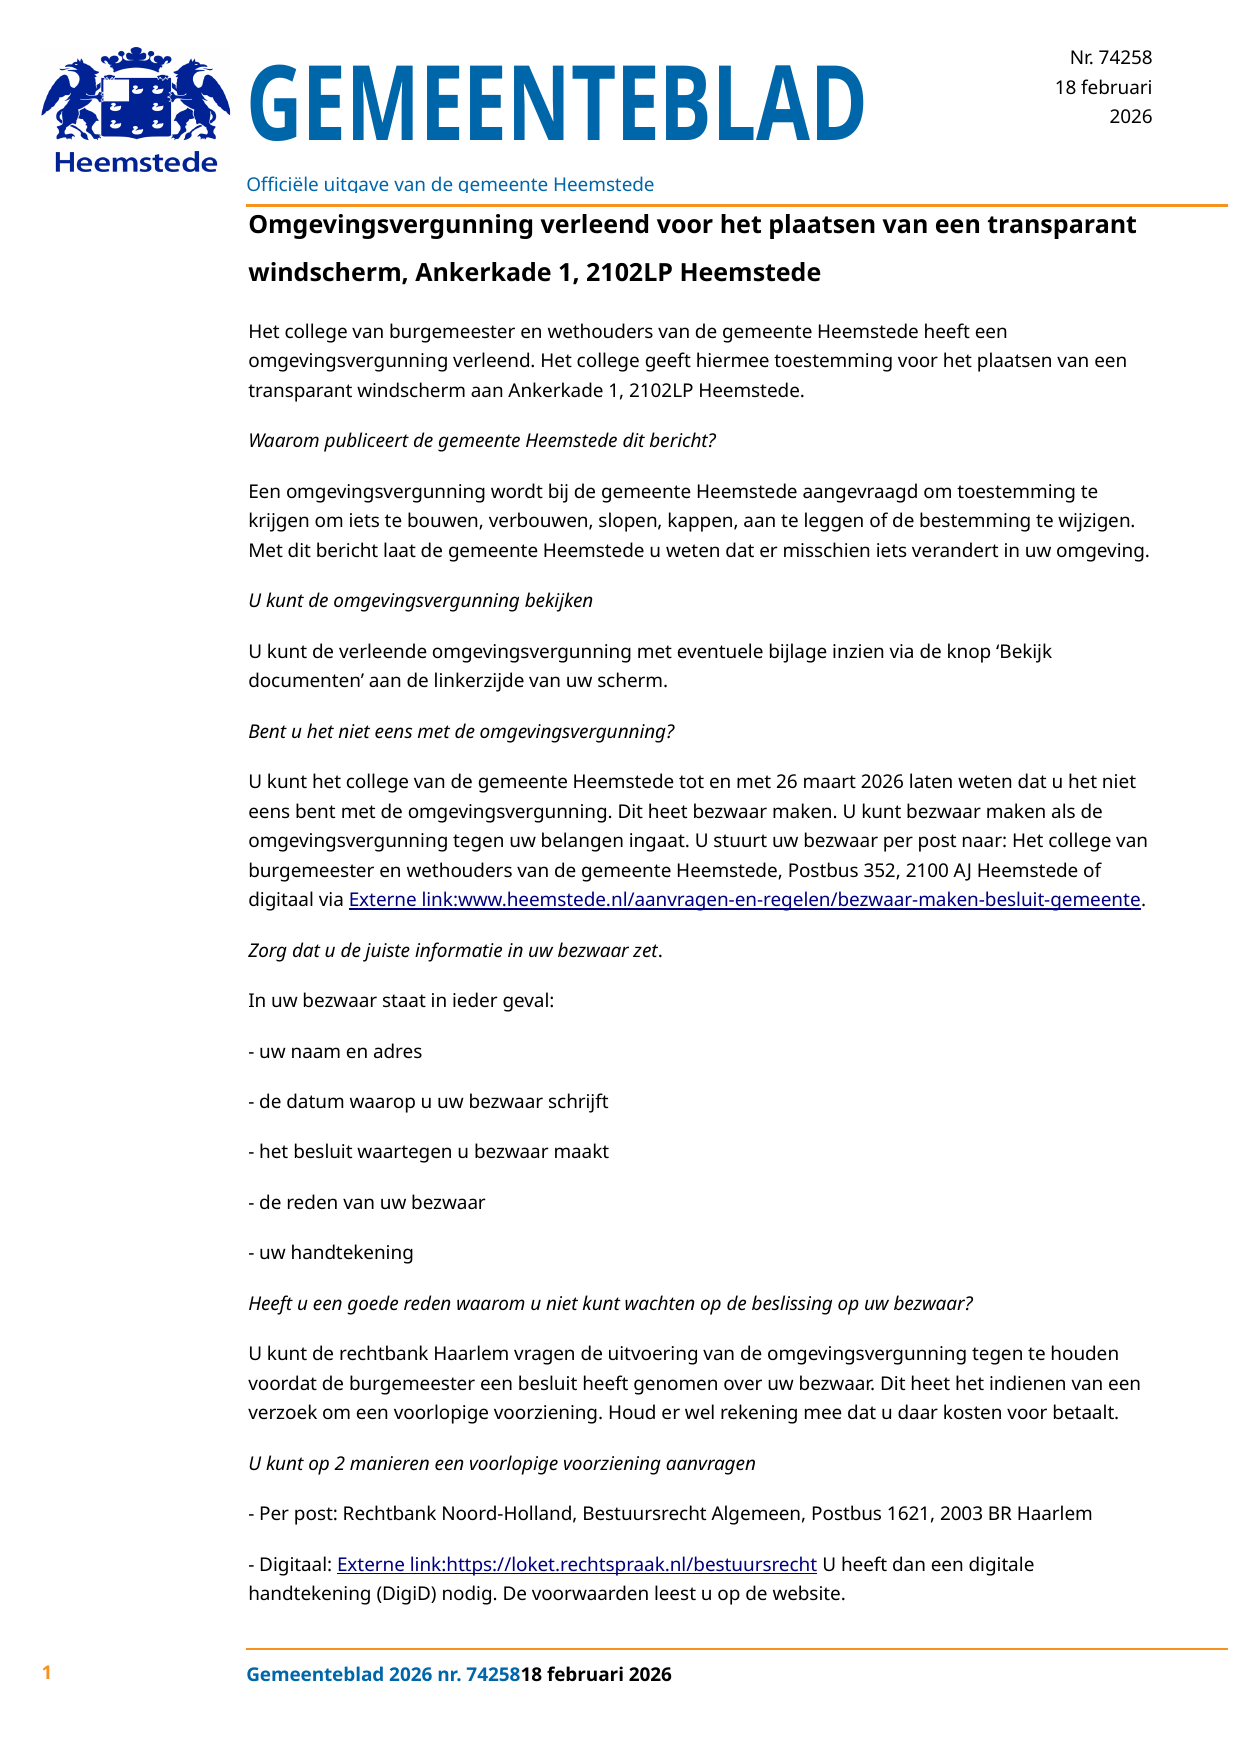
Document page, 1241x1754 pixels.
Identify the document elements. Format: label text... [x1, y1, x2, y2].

text - de datum waarop u uw bezwaar schrijft [248, 1088, 1152, 1114]
text - uw naam en adres [248, 1038, 1152, 1064]
text Bent u het niet eens met de omgevingsvergunning? [248, 718, 1152, 744]
text - het besluit waartegen u bezwaar maakt [248, 1139, 1152, 1164]
text Omgevingsvergunning verleend voor het plaatsen van een transparant windscherm, Ankerkade 1, 2102LP Heemstede [248, 207, 1152, 288]
text - uw handtekening [248, 1239, 1152, 1265]
text Waarom publiceert de gemeente Heemstede dit bericht? [248, 427, 1152, 453]
text U kunt op 2 manieren een voorlopige voorziening aanvragen [248, 1450, 1152, 1476]
text Een omgevingsvergunning wordt bij de gemeente Heemstede aangevraagd om toestemming te krijgen om iets te bouwen, verbouwen, slopen, kappen, aan te leggen of de bestemming te wijzigen. Met dit bericht laat de gemeente Heemstede u weten dat er misschien iets verandert in uw omgeving. [248, 478, 1152, 563]
text - Digitaal: Externe link:https://loket.rechtspraak.nl/bestuursrecht U heeft dan een digitale handtekening (DigiD) nodig. De voorwaarden leest u op de website. [248, 1551, 1152, 1606]
text Het college van burgemeester en wethouders van de gemeente Heemstede heeft een omgevingsvergunning verleend. Het college geeft hiermee toestemming voor het plaatsen van een transparant windscherm aan Ankerkade 1, 2102LP Heemstede. [248, 318, 1152, 403]
text U kunt de omgevingsvergunning bekijken [248, 587, 1152, 613]
picture [41, 47, 231, 172]
text In uw bezwaar staat in ieder geval: [248, 987, 1152, 1013]
text U kunt de rechtbank Haarlem vragen de uitvoering van de omgevingsvergunning tegen te houden voordat de burgemeester een besluit heeft genomen over uw bezwaar. Dit heet het indienen van een verzoek om een voorlopige voorziening. Houd er wel rekening mee dat u daar kosten voor betaalt. [248, 1340, 1152, 1425]
text - Per post: Rechtbank Noord-Holland, Bestuursrecht Algemeen, Postbus 1621, 2003 BR Haarlem [248, 1500, 1152, 1526]
text U kunt het college van de gemeente Heemstede tot en met 26 maart 2026 laten weten dat u het niet eens bent met de omgevingsvergunning. Dit heet bezwaar maken. U kunt bezwaar maken als de omgevingsvergunning tegen uw belangen ingaat. U stuurt uw bezwaar per post naar: Het college van burgemeester en wethouders van de gemeente Heemstede, Postbus 352, 2100 AJ Heemstede of digitaal via Externe link:www.heemstede.nl/aanvragen-en-regelen/bezwaar-maken-besluit-gemeente. [248, 768, 1152, 912]
text - de reden van uw bezwaar [248, 1189, 1152, 1215]
text Zorg dat u de juiste informatie in uw bezwaar zet. [248, 937, 1152, 963]
text Heeft u een goede reden waarom u niet kunt wachten op de beslissing op uw bezwaar? [248, 1290, 1152, 1316]
text U kunt de verleende omgevingsvergunning met eventuele bijlage inzien via de knop ‘Bekijk documenten’ aan de linkerzijde van uw scherm. [248, 638, 1152, 693]
